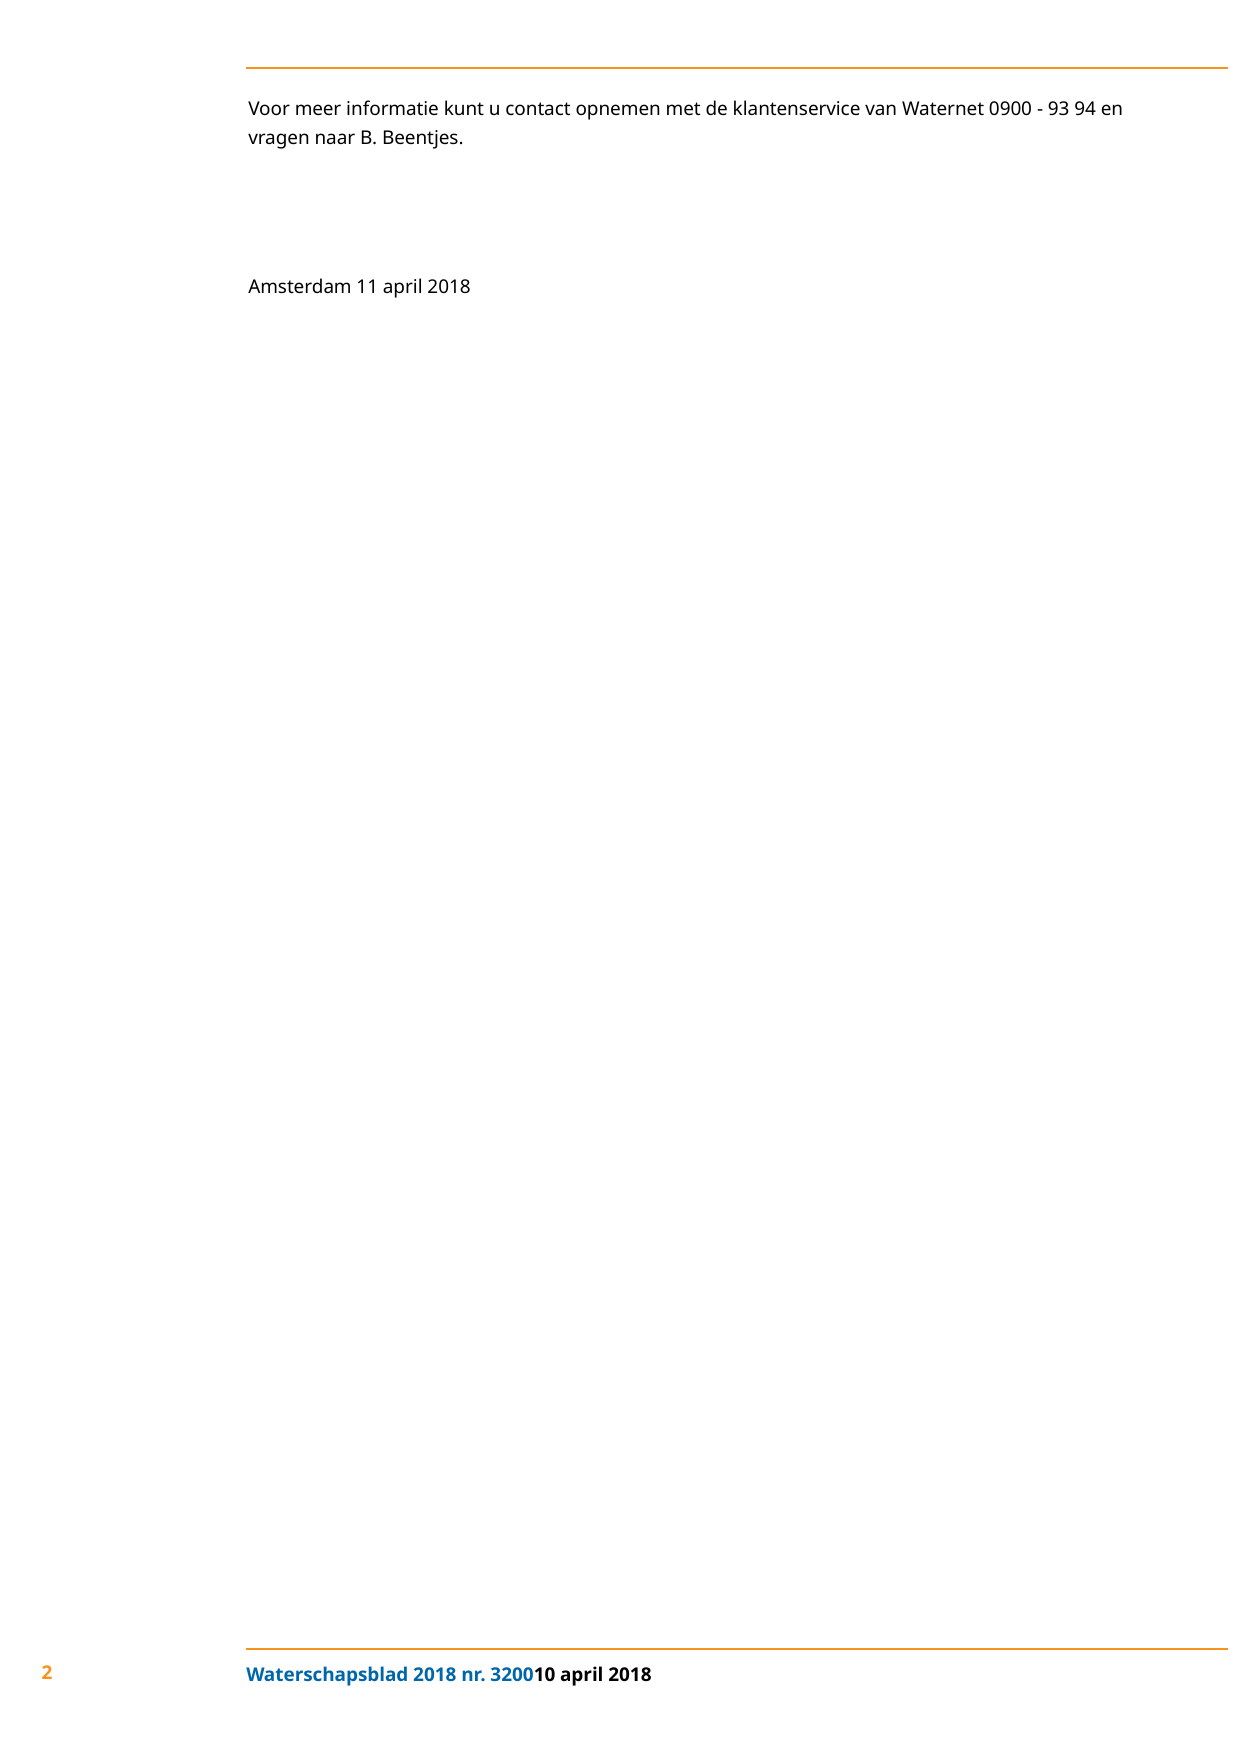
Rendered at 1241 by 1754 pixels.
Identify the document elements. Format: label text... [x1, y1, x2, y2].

text Voor meer informatie kunt u contact opnemen met de klantenservice van Waternet 0900 - 93 94 en vragen naar B. Beentjes. [248, 95, 1152, 150]
text Amsterdam 11 april 2018 [248, 273, 1152, 299]
picture [41, 47, 231, 172]
